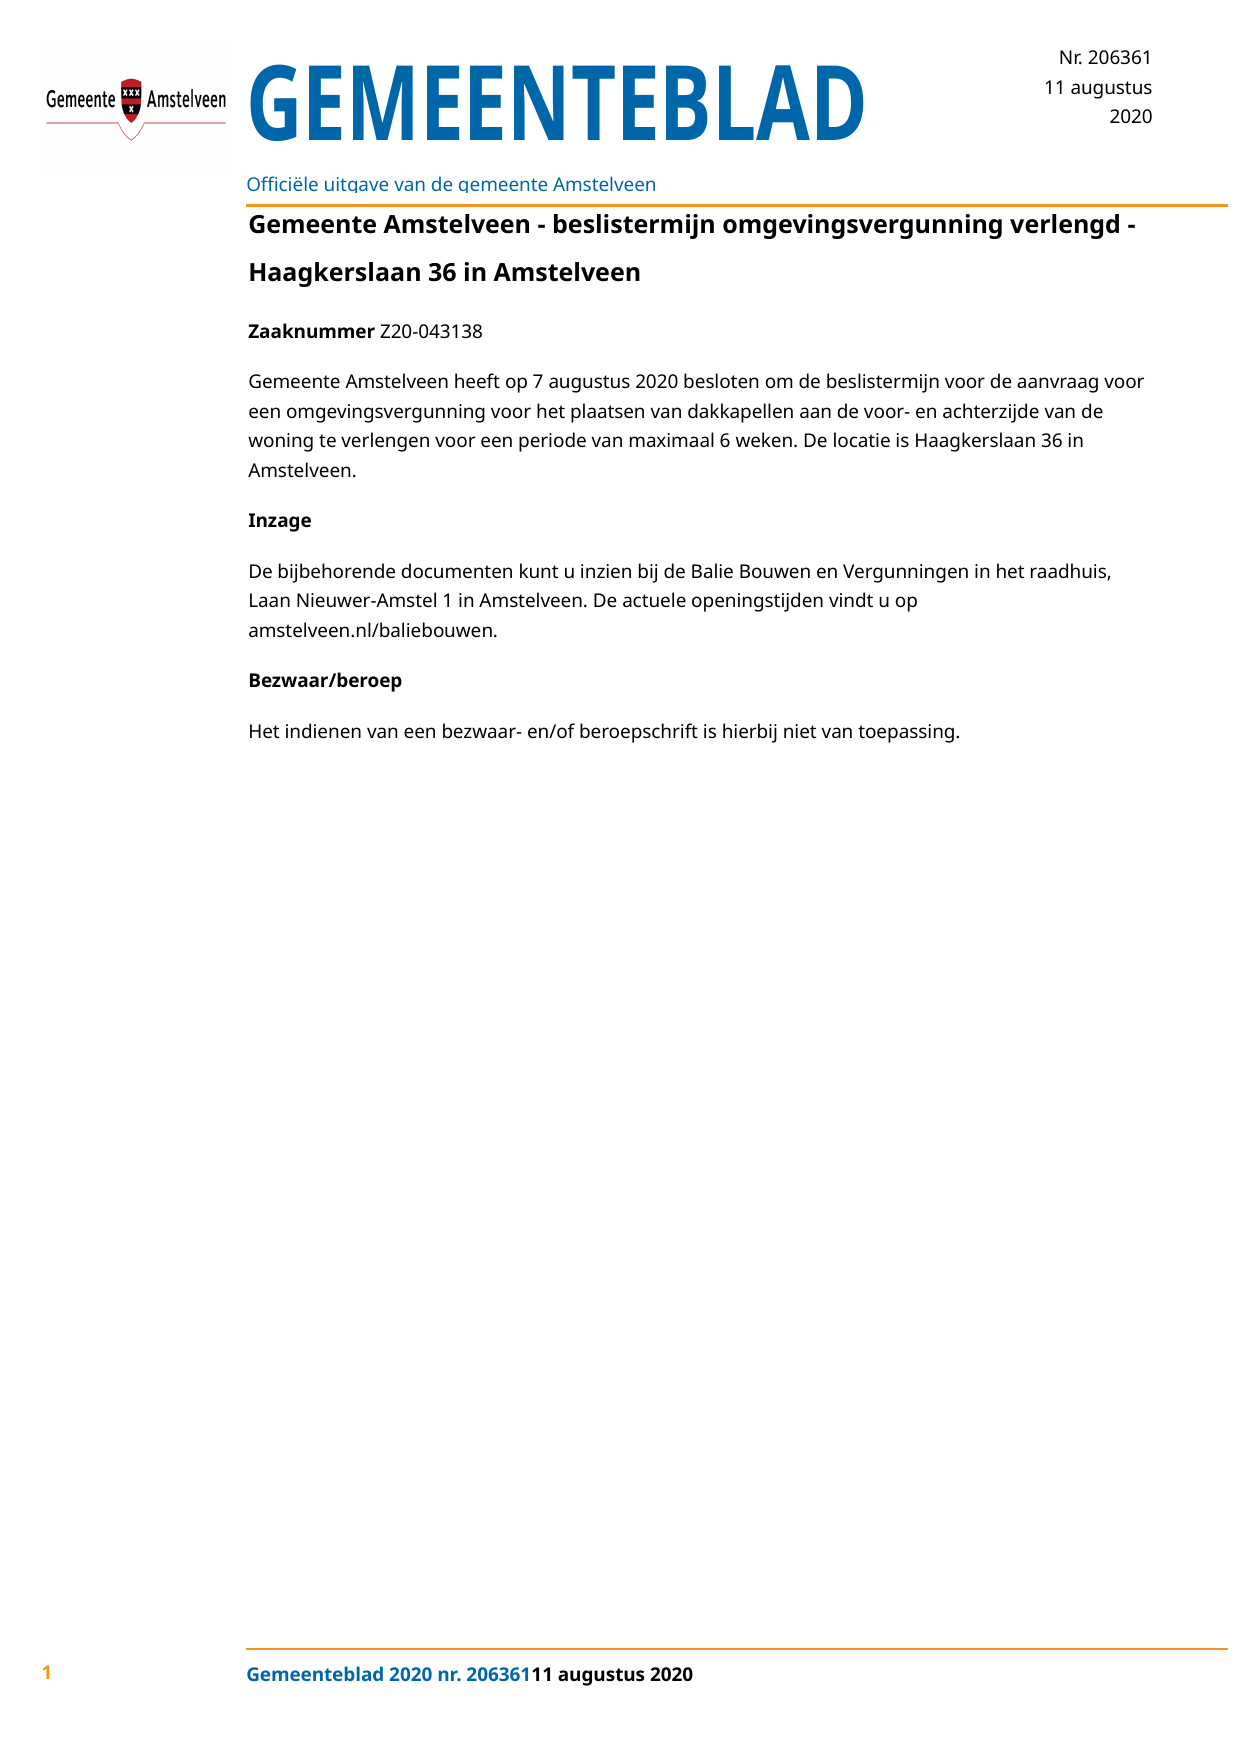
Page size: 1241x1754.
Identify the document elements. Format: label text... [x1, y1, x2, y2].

text Bezwaar/beroep [248, 667, 1152, 693]
text Zaaknummer Z20-043138 [248, 318, 1152, 344]
text De bijbehorende documenten kunt u inzien bij de Balie Bouwen en Vergunningen in het raadhuis, Laan Nieuwer-Amstel 1 in Amstelveen. De actuele openingstijden vindt u op amstelveen.nl/baliebouwen. [248, 558, 1152, 643]
text Het indienen van een bezwaar- en/of beroepschrift is hierbij niet van toepassing. [248, 718, 1152, 744]
picture [41, 47, 231, 172]
text Gemeente Amstelveen - beslistermijn omgevingsvergunning verlengd - Haagkerslaan 36 in Amstelveen [248, 207, 1152, 288]
text Inzage [248, 507, 1152, 533]
text Gemeente Amstelveen heeft op 7 augustus 2020 besloten om de beslistermijn voor de aanvraag voor een omgevingsvergunning voor het plaatsen van dakkapellen aan de voor- en achterzijde van de woning te verlengen voor een periode van maximaal 6 weken. De locatie is Haagkerslaan 36 in Amstelveen. [248, 368, 1152, 483]
